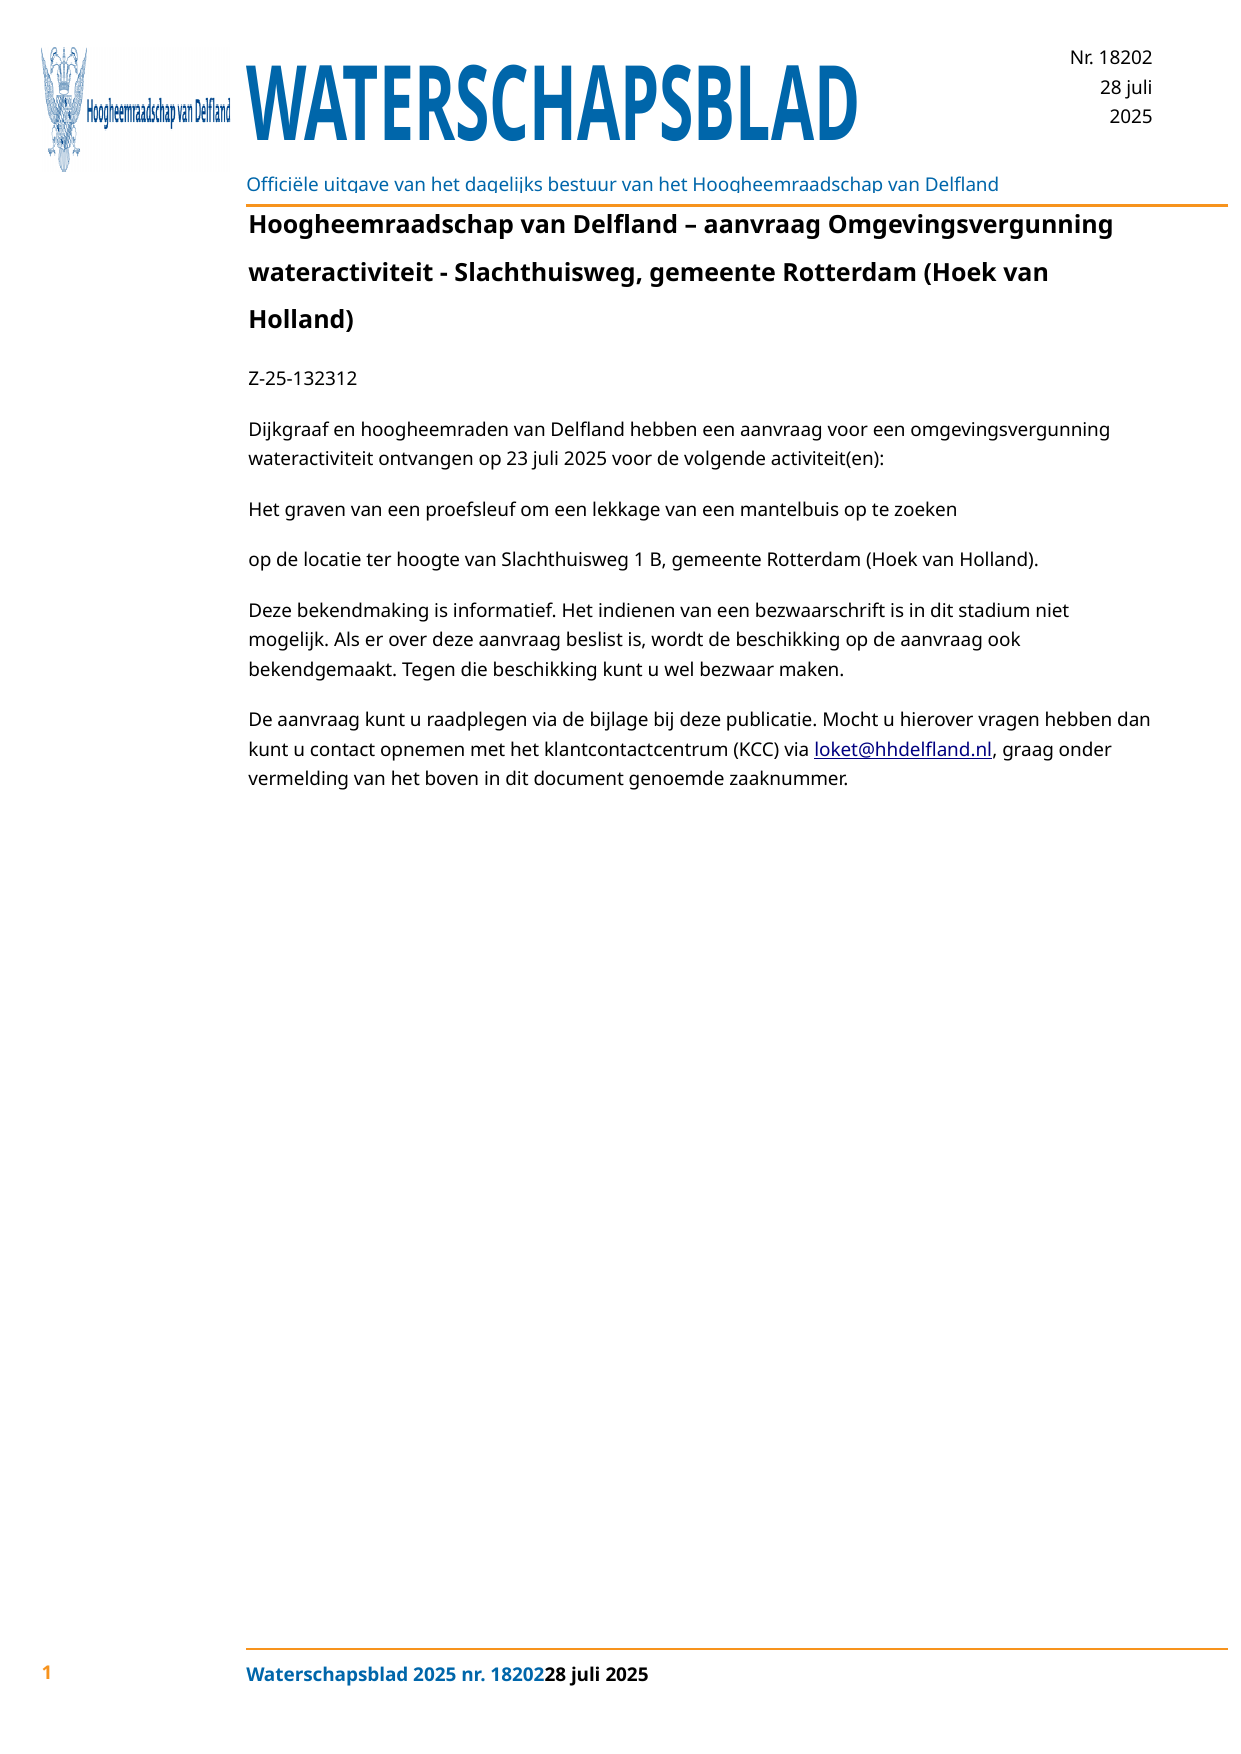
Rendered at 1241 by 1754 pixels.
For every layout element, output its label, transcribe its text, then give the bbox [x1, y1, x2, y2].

text Het graven van een proefsleuf om een lekkage van een mantelbuis op te zoeken [248, 496, 1152, 522]
picture [41, 47, 231, 172]
text op de locatie ter hoogte van Slachthuisweg 1 B, gemeente Rotterdam (Hoek van Holland). [248, 546, 1152, 572]
text Deze bekendmaking is informatief. Het indienen van een bezwaarschrift is in dit stadium niet mogelijk. Als er over deze aanvraag beslist is, wordt de beschikking op de aanvraag ook bekendgemaakt. Tegen die beschikking kunt u wel bezwaar maken. [248, 597, 1152, 682]
text Dijkgraaf en hoogheemraden van Delfland hebben een aanvraag voor een omgevingsvergunning wateractiviteit ontvangen op 23 juli 2025 voor de volgende activiteit(en): [248, 416, 1152, 471]
text De aanvraag kunt u raadplegen via de bijlage bij deze publicatie. Mocht u hierover vragen hebben dan kunt u contact opnemen met het klantcontactcentrum (KCC) via loket@hhdelfland.nl, graag onder vermelding van het boven in dit document genoemde zaaknummer. [248, 706, 1152, 791]
text Z-25-132312 [248, 366, 1152, 391]
text Hoogheemraadschap van Delfland – aanvraag Omgevingsvergunning wateractiviteit - Slachthuisweg, gemeente Rotterdam (Hoek van Holland) [248, 207, 1152, 336]
